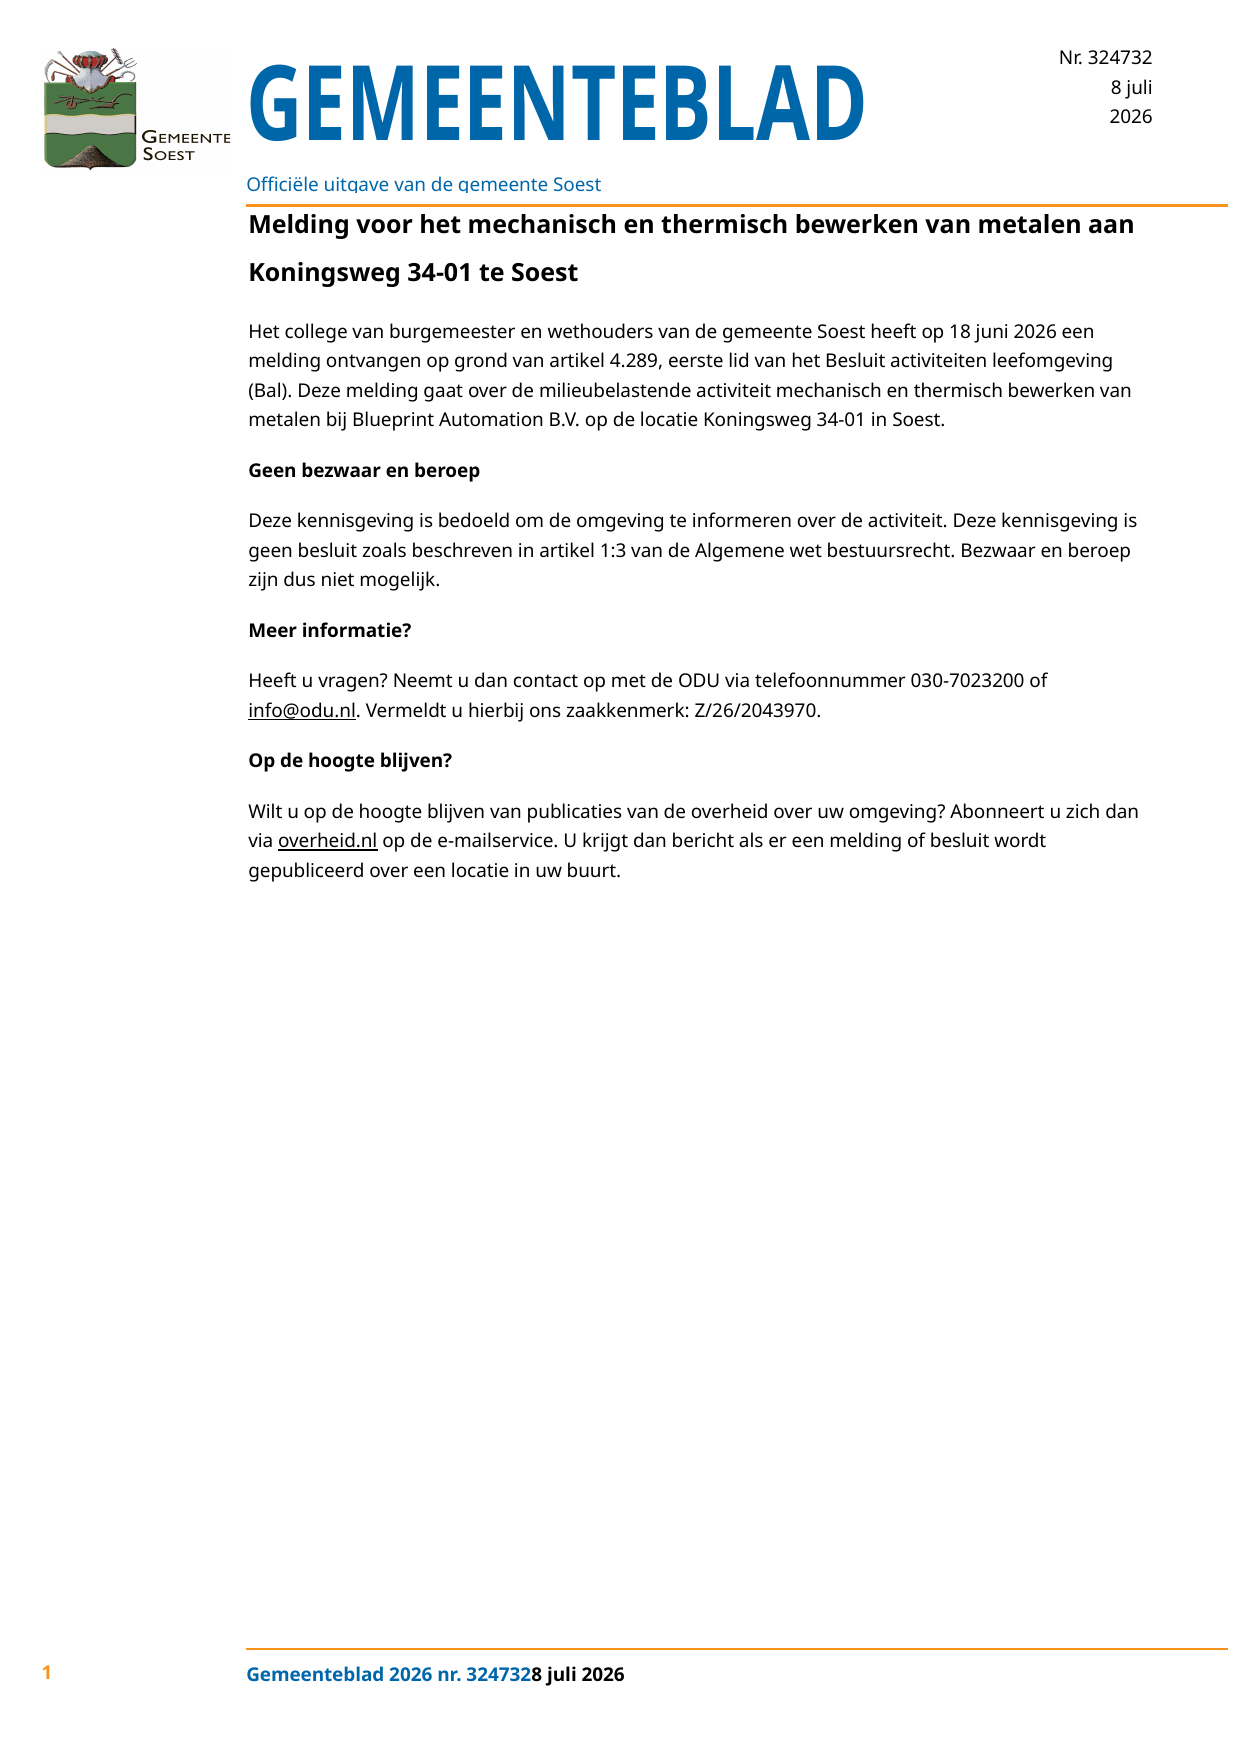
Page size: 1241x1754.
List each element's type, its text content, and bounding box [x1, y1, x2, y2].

text Melding voor het mechanisch en thermisch bewerken van metalen aan Koningsweg 34-01 te Soest [248, 207, 1152, 288]
picture [41, 47, 231, 172]
text Deze kennisgeving is bedoeld om de omgeving te informeren over de activiteit. Deze kennisgeving is geen besluit zoals beschreven in artikel 1:3 van de Algemene wet bestuursrecht. Bezwaar en beroep zijn dus niet mogelijk. [248, 507, 1152, 592]
text Geen bezwaar en beroep [248, 457, 1152, 483]
text Wilt u op de hoogte blijven van publicaties van de overheid over uw omgeving? Abonneert u zich dan via overheid.nl op de e-mailservice. U krijgt dan bericht als er een melding of besluit wordt gepubliceerd over een locatie in uw buurt. [248, 798, 1152, 883]
text Heeft u vragen? Neemt u dan contact op met de ODU via telefoonnummer 030-7023200 of info@odu.nl. Vermeldt u hierbij ons zaakkenmerk: Z/26/2043970. [248, 667, 1152, 723]
text Meer informatie? [248, 617, 1152, 643]
text Het college van burgemeester en wethouders van de gemeente Soest heeft op 18 juni 2026 een melding ontvangen op grond van artikel 4.289, eerste lid van het Besluit activiteiten leefomgeving (Bal). Deze melding gaat over de milieubelastende activiteit mechanisch en thermisch bewerken van metalen bij Blueprint Automation B.V. op de locatie Koningsweg 34-01 in Soest. [248, 318, 1152, 432]
text Op de hoogte blijven? [248, 747, 1152, 773]
